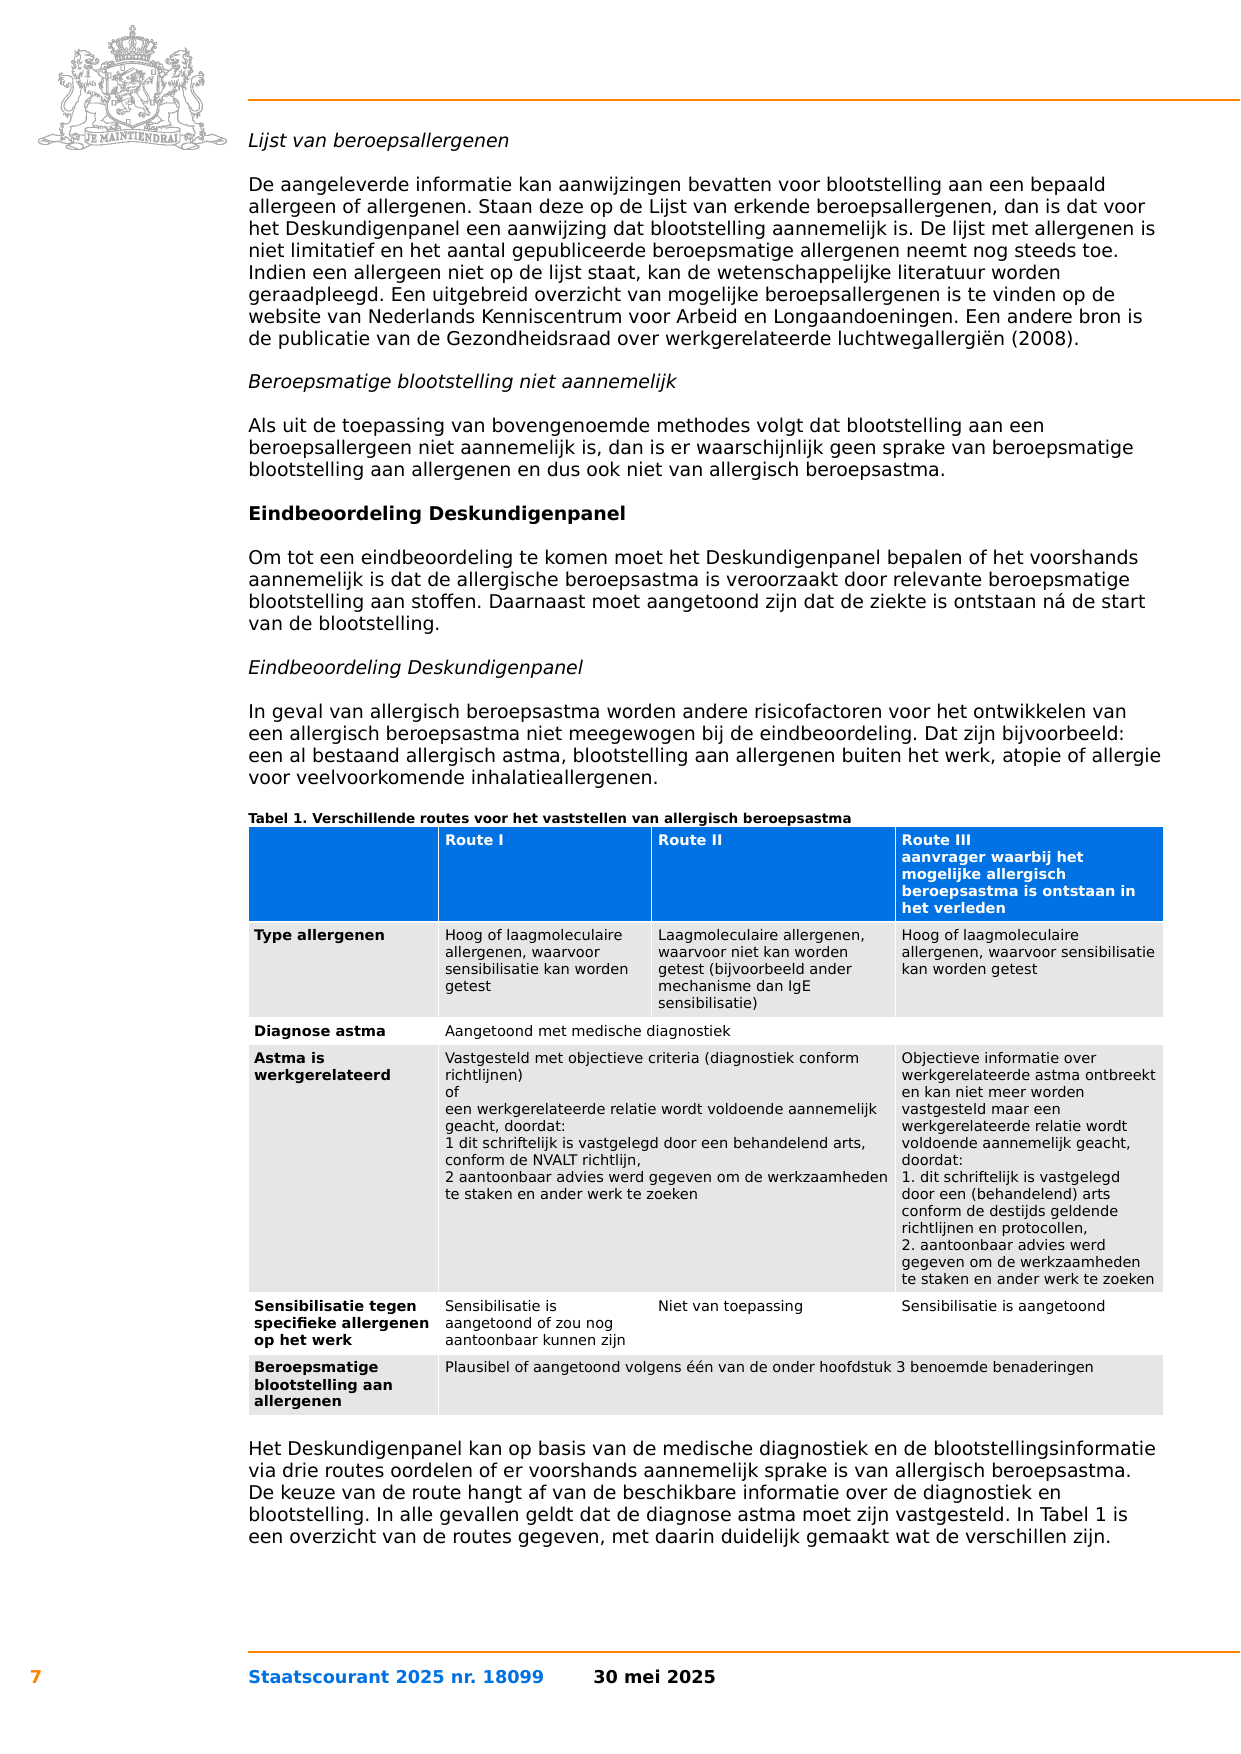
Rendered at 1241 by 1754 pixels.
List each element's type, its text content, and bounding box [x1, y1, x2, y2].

table_cell Laagmoleculaire allergenen, waarvoor niet kan worden getest (bijvoorbeeld ander mechanisme dan IgE sensibilisatie) [652, 923, 895, 1017]
table_cell Hoog of laagmoleculaire allergenen, waarvoor sensibilisatie kan worden getest [439, 923, 651, 1017]
table_cell Type allergenen [249, 923, 438, 1017]
table_cell Sensibilisatie is aangetoond of zou nog aantoonbaar kunnen zijn [439, 1293, 651, 1354]
text De aangeleverde informatie kan aanwijzingen bevatten voor blootstelling aan een bepaald allergeen of allergenen. Staan deze op de Lijst van erkende beroepsallergenen, dan is dat voor het Deskundigenpanel een aanwijzing dat blootstelling aannemelijk is. De lijst met allergenen is niet limitatief en het aantal gepubliceerde beroepsmatige allergenen neemt nog steeds toe. Indien een allergeen niet op de lijst staat, kan de wetenschappelijke literatuur worden geraadpleegd. Een uitgebreid overzicht van mogelijke beroepsallergenen is te vinden op de website van Nederlands Kenniscentrum voor Arbeid en Longaandoeningen. Een andere bron is de publicatie van de Gezondheidsraad over werkgerelateerde luchtwegallergiën (2008). [248, 174, 1163, 349]
subtitle Eindbeoordeling Deskundigenpanel [248, 657, 1163, 679]
table_cell Route II [652, 827, 895, 921]
table_cell Diagnose astma [249, 1018, 438, 1044]
table_cell Vastgesteld met objectieve criteria (diagnostiek conform richtlijnen) of een werkgerelateerde relatie wordt voldoende aannemelijk geacht, doordat: 1 dit schriftelijk is vastgelegd door een behandelend arts, conform de NVALT richtlijn, 2 aantoonbaar advies werd gegeven om de werkzaamheden te staken en ander werk te zoeken [439, 1045, 895, 1292]
subtitle Lijst van beroepsallergenen [248, 130, 1163, 152]
subtitle Eindbeoordeling Deskundigenpanel [248, 503, 1163, 525]
table_cell Beroepsmatige blootstelling aan allergenen [249, 1355, 438, 1415]
text Het Deskundigenpanel kan op basis van de medische diagnostiek en de blootstellingsinformatie via drie routes oordelen of er voorshands aannemelijk sprake is van allergisch beroepsastma. De keuze van de route hangt af van de beschikbare informatie over de diagnostiek en blootstelling. In alle gevallen geldt dat de diagnose astma moet zijn vastgesteld. In Tabel 1 is een overzicht van de routes gegeven, met daarin duidelijk gemaakt wat de verschillen zijn. [248, 1438, 1163, 1548]
table_cell Sensibilisatie tegen specifieke allergenen op het werk [249, 1293, 438, 1354]
table_header Tabel 1. Verschillende routes voor het vaststellen van allergisch beroepsastma [248, 810, 1163, 826]
table_cell Astma is werkgerelateerd [249, 1045, 438, 1292]
table_cell Route I [439, 827, 651, 921]
table_cell Aangetoond met medische diagnostiek [439, 1018, 1163, 1044]
subtitle Beroepsmatige blootstelling niet aannemelijk [248, 371, 1163, 393]
table_cell Hoog of laagmoleculaire allergenen, waarvoor sensibilisatie kan worden getest [896, 923, 1163, 1017]
table_cell Sensibilisatie is aangetoond [896, 1293, 1163, 1354]
table_cell [249, 827, 438, 921]
text Om tot een eindbeoordeling te komen moet het Deskundigenpanel bepalen of het voorshands aannemelijk is dat de allergische beroepsastma is veroorzaakt door relevante beroepsmatige blootstelling aan stoffen. Daarnaast moet aangetoond zijn dat de ziekte is ontstaan ná de start van de blootstelling. [248, 547, 1163, 635]
table_cell Objectieve informatie over werkgerelateerde astma ontbreekt en kan niet meer worden vastgesteld maar een werkgerelateerde relatie wordt voldoende aannemelijk geacht, doordat: 1. dit schriftelijk is vastgelegd door een (behandelend) arts conform de destijds geldende richtlijnen en protocollen, 2. aantoonbaar advies werd gegeven om de werkzaamheden te staken en ander werk te zoeken [896, 1045, 1163, 1292]
table_cell Niet van toepassing [652, 1293, 895, 1354]
table_cell Plausibel of aangetoond volgens één van de onder hoofdstuk 3 benoemde benaderingen [439, 1355, 1163, 1415]
text In geval van allergisch beroepsastma worden andere risicofactoren voor het ontwikkelen van een allergisch beroepsastma niet meegewogen bij de eindbeoordeling. Dat zijn bijvoorbeeld: een al bestaand allergisch astma, blootstelling aan allergenen buiten het werk, atopie of allergie voor veelvoorkomende inhalatieallergenen. [248, 701, 1163, 788]
table_cell Route III aanvrager waarbij het mogelijke allergisch beroepsastma is ontstaan in het verleden [896, 827, 1163, 921]
picture [38, 25, 227, 150]
text Als uit de toepassing van bovengenoemde methodes volgt dat blootstelling aan een beroepsallergeen niet aannemelijk is, dan is er waarschijnlijk geen sprake van beroepsmatige blootstelling aan allergenen en dus ook niet van allergisch beroepsastma. [248, 415, 1163, 481]
